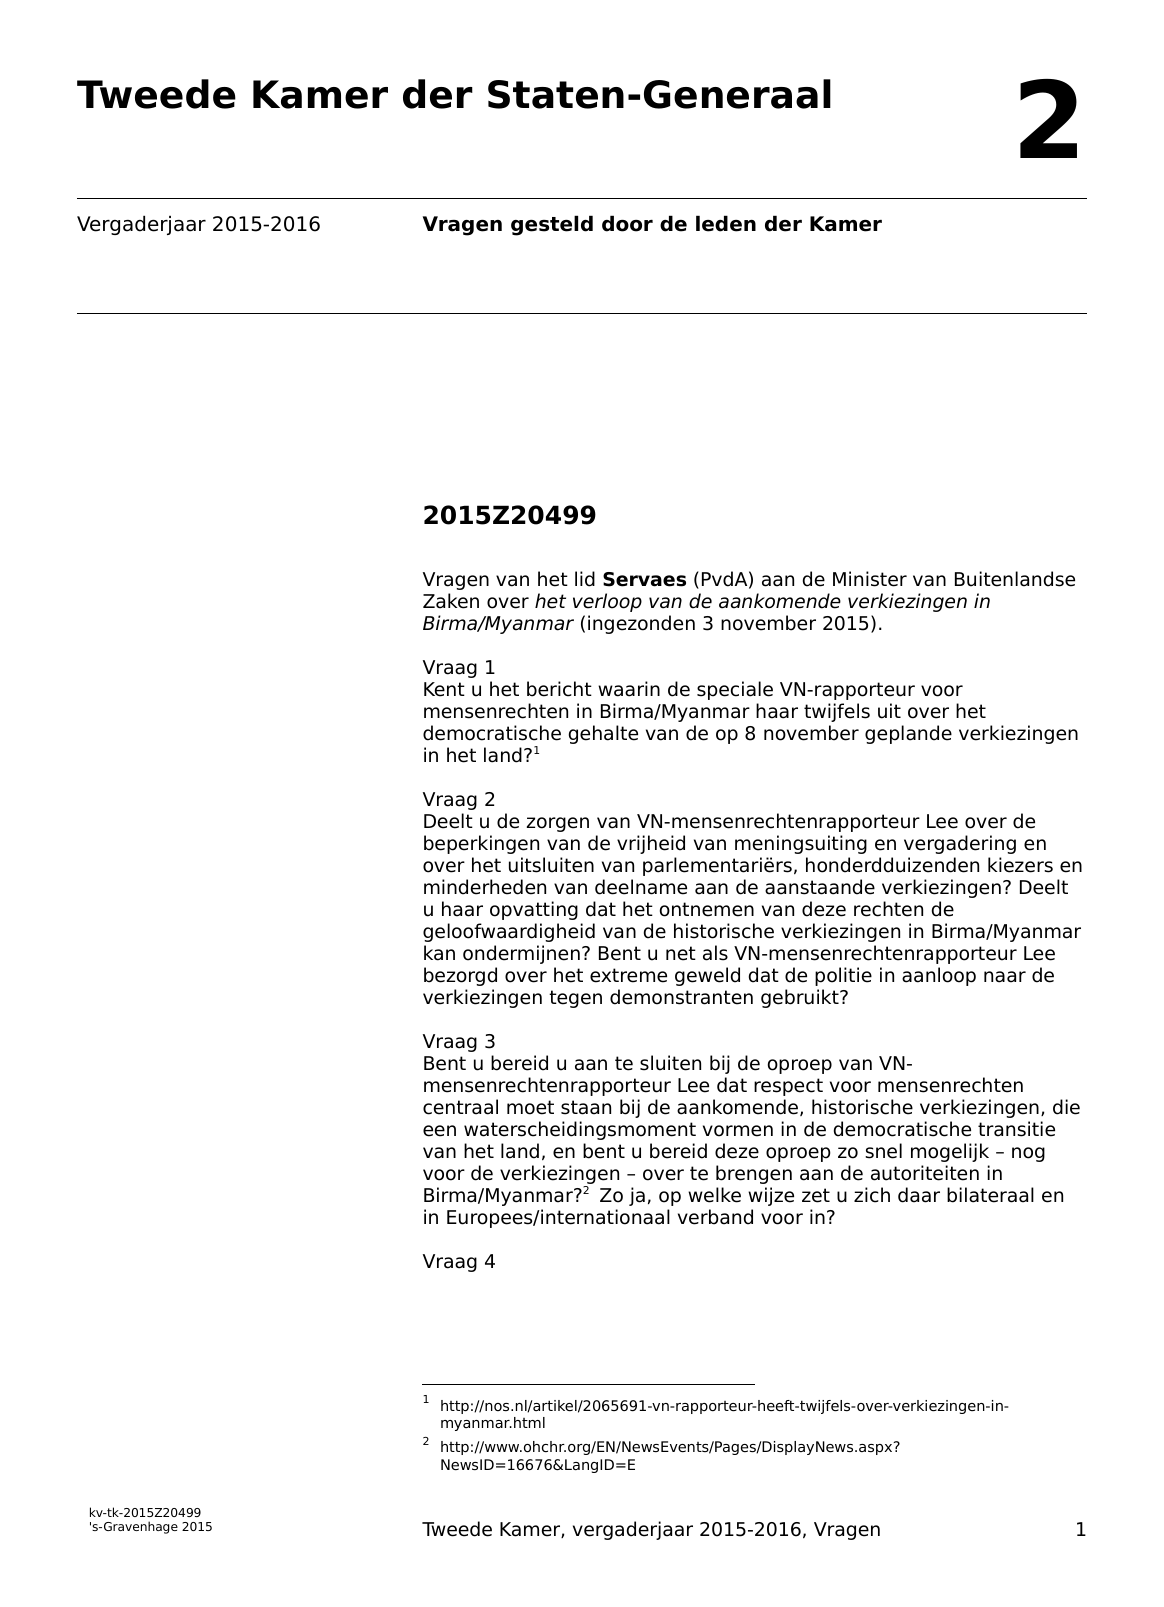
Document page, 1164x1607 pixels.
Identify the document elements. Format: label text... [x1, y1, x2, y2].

table_header Tweede Kamer der Staten-Generaal [77, 59, 886, 198]
text Deelt u de zorgen van VN-mensenrechtenrapporteur Lee over de beperkingen van de vrijheid van meningsuiting en vergadering en over het uitsluiten van parlementariërs, honderdduizenden kiezers en minderheden van deelname aan de aanstaande verkiezingen? Deelt u haar opvatting dat het ontnemen van deze rechten de geloofwaardigheid van de historische verkiezingen in Birma/Myanmar kan ondermijnen? Bent u net als VN-mensenrechtenrapporteur Lee bezorgd over het extreme geweld dat de politie in aanloop naar de verkiezingen tegen demonstranten gebruikt? [422, 811, 1087, 1009]
text Vraag 4 [422, 1251, 1087, 1273]
text 2015Z20499 [422, 501, 1087, 531]
text Vraag 2 [422, 789, 1087, 811]
text Kent u het bericht waarin de speciale VN-rapporteur voor mensenrechten in Birma/Myanmar haar twijfels uit over het democratische gehalte van de op 8 november geplande verkiezingen in het land? [422, 679, 1087, 767]
text http://nos.nl/artikel/2065691-vn-rapporteur-heeft-twijfels-over-verkiezingen-in-myanmar.html [422, 1393, 1087, 1432]
text Vragen van het lid Servaes (PvdA) aan de Minister van Buitenlandse Zaken over het verloop van de aankomende verkiezingen in Birma/Myanmar (ingezonden 3 november 2015). [422, 569, 1087, 635]
text Bent u bereid u aan te sluiten bij de oproep van VN-mensenrechtenrapporteur Lee dat respect voor mensenrechten centraal moet staan bij de aankomende, historische verkiezingen, die een waterscheidingsmoment vormen in de democratische transitie van het land, en bent u bereid deze oproep zo snel mogelijk – nog voor de verkiezingen – over te brengen aan de autoriteiten in Birma/Myanmar? Zo ja, op welke wijze zet u zich daar bilateraal en in Europees/internationaal verband voor in? [422, 1053, 1087, 1229]
text Vraag 1 [422, 657, 1087, 679]
text http://www.ohchr.org/EN/NewsEvents/Pages/DisplayNews.aspx?NewsID=16676&LangID=E [422, 1435, 1087, 1474]
table_header 2 [886, 59, 1087, 198]
text 's-Gravenhage 2015 [88, 1520, 323, 1534]
text kv-tk-2015Z20499 [88, 1506, 323, 1520]
table_cell Vergaderjaar 2015-2016 [77, 199, 422, 313]
table_cell Vragen gesteld door de leden der Kamer [422, 199, 1087, 313]
text Vraag 3 [422, 1031, 1087, 1053]
